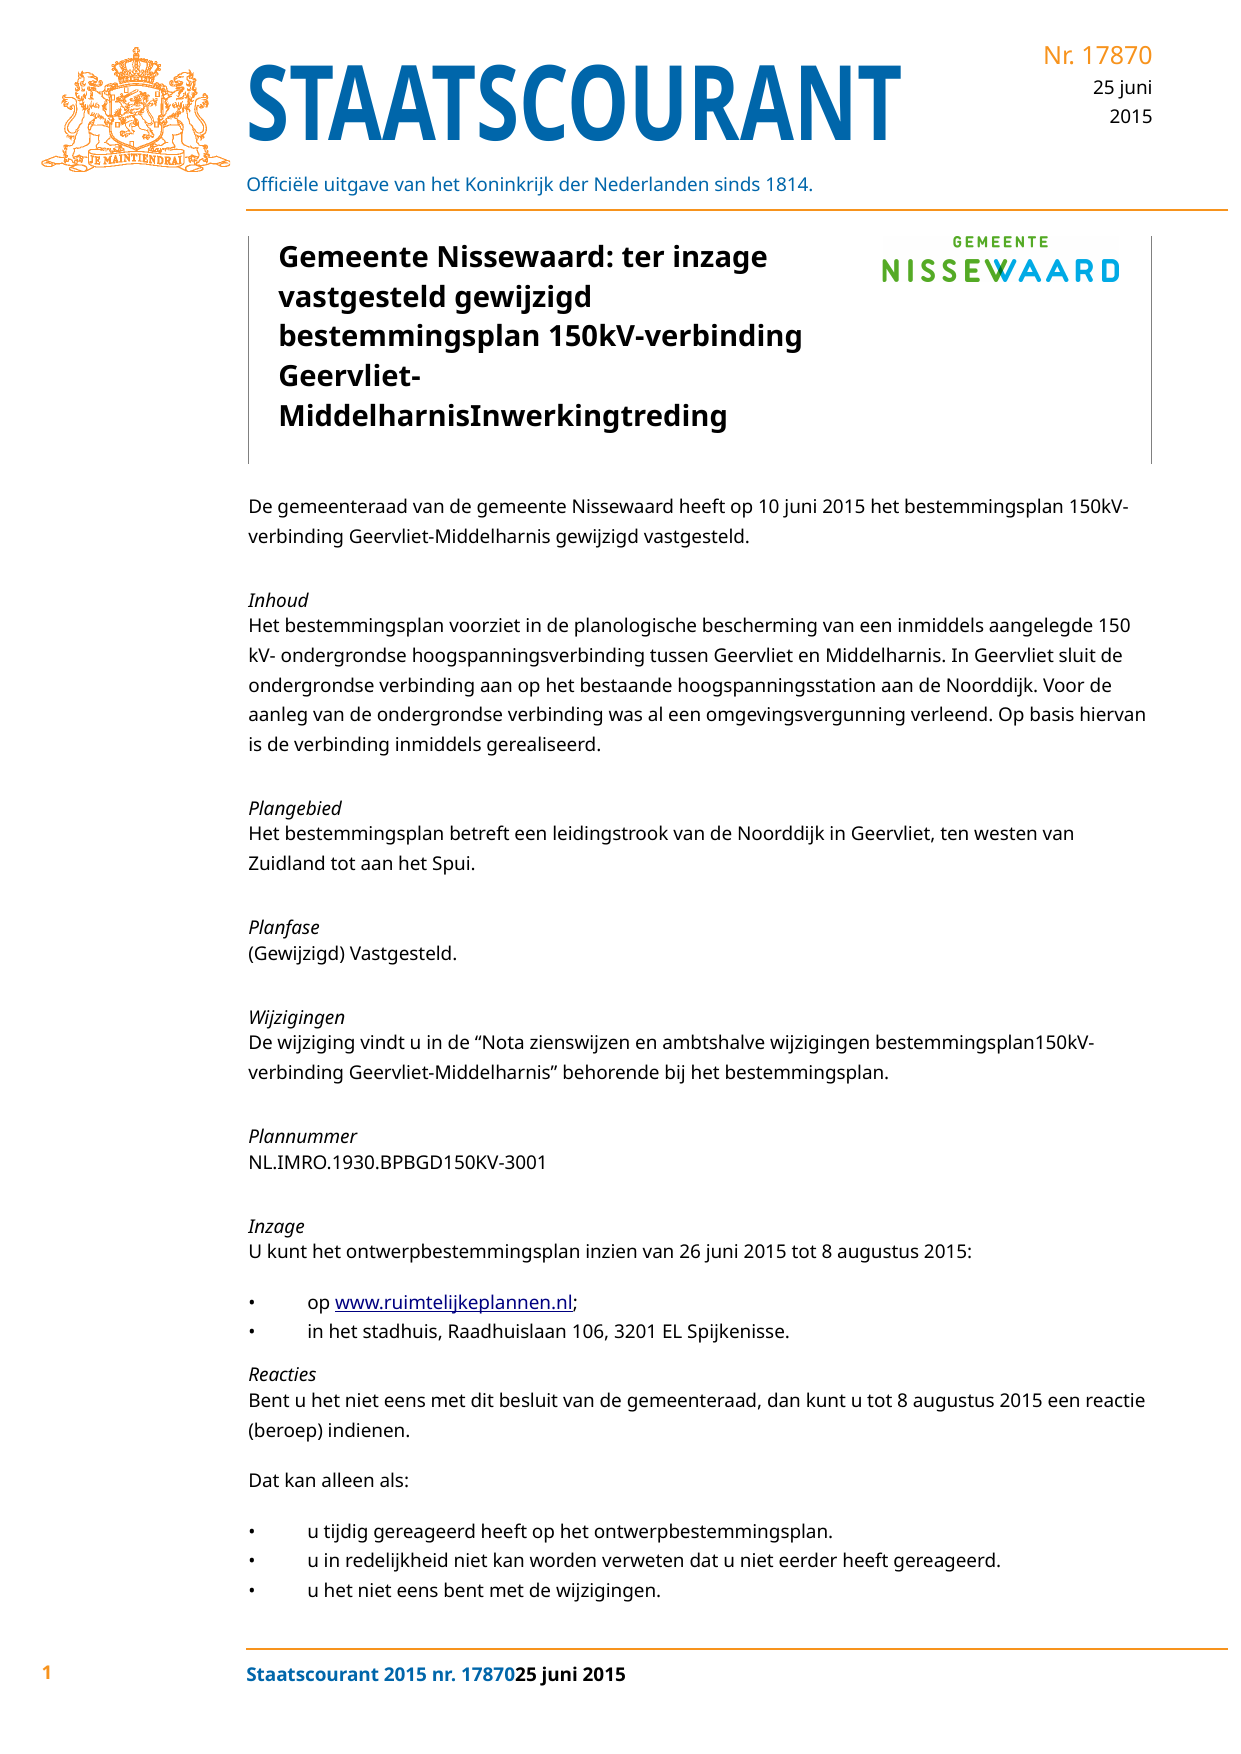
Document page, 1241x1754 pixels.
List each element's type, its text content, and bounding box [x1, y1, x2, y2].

picture [1023, 277, 1036, 282]
list u tijdig gereageerd heeft op het ontwerpbestemmingsplan. [248, 1518, 1152, 1543]
picture [1107, 264, 1114, 277]
text U kunt het ontwerpbestemmingsplan inzien van 26 juni 2015 tot 8 augustus 2015: [248, 1238, 1152, 1264]
text De gemeenteraad van de gemeente Nissewaard heeft op 10 juni 2015 het bestemmingsplan 150kV-verbinding Geervliet-Middelharnis gewijzigd vastgesteld. [248, 493, 1152, 549]
text Inzage [248, 1213, 1152, 1238]
text (Gewijzigd) Vastgesteld. [248, 940, 1152, 966]
text De wijziging vindt u in de “Nota zienswijzen en ambtshalve wijzigingen bestemmingsplan150kV-verbinding Geervliet-Middelharnis” behorende bij het bestemmingsplan. [248, 1029, 1152, 1085]
text Inhoud [248, 587, 1152, 613]
picture [882, 236, 1119, 282]
text Het bestemmingsplan voorziet in de planologische bescherming van een inmiddels aangelegde 150 kV- ondergrondse hoogspanningsverbinding tussen Geervliet en Middelharnis. In Geervliet sluit de ondergrondse verbinding aan op het bestaande hoogspanningsstation aan de Noorddijk. Voor de aanleg van de ondergrondse verbinding was al een omgevingsvergunning verleend. Op basis hiervan is de verbinding inmiddels gerealiseerd. [248, 613, 1152, 757]
list op www.ruimtelijkeplannen.nl; [248, 1289, 1152, 1315]
picture [1051, 277, 1064, 282]
list in het stadhuis, Raadhuislaan 106, 3201 EL Spijkenisse. [248, 1318, 1152, 1344]
table_header Gemeente Nissewaard: ter inzage vastgesteld gewijzigd bestemmingsplan 150kV-verbinding Geervliet-MiddelharnisInwerkingtreding [249, 236, 850, 464]
text NL.IMRO.1930.BPBGD150KV-3001 [248, 1149, 1152, 1174]
picture [1081, 275, 1088, 282]
picture [41, 47, 231, 172]
text Dat kan alleen als: [248, 1467, 1152, 1493]
table_header [850, 236, 1151, 464]
text Planfase [248, 914, 1152, 940]
text Plangebied [248, 795, 1152, 821]
text Bent u het niet eens met dit besluit van de gemeenteraad, dan kunt u tot 8 augustus 2015 een reactie (beroep) indienen. [248, 1387, 1152, 1443]
text Wijzigingen [248, 1004, 1152, 1029]
text Reacties [248, 1362, 1152, 1387]
list u in redelijkheid niet kan worden verweten dat u niet eerder heeft gereageerd. [248, 1547, 1152, 1573]
text Plannummer [248, 1123, 1152, 1149]
list u het niet eens bent met de wijzigingen. [248, 1577, 1152, 1603]
text Het bestemmingsplan betreft een leidingstrook van de Noorddijk in Geervliet, ten westen van Zuidland tot aan het Spui. [248, 821, 1152, 876]
